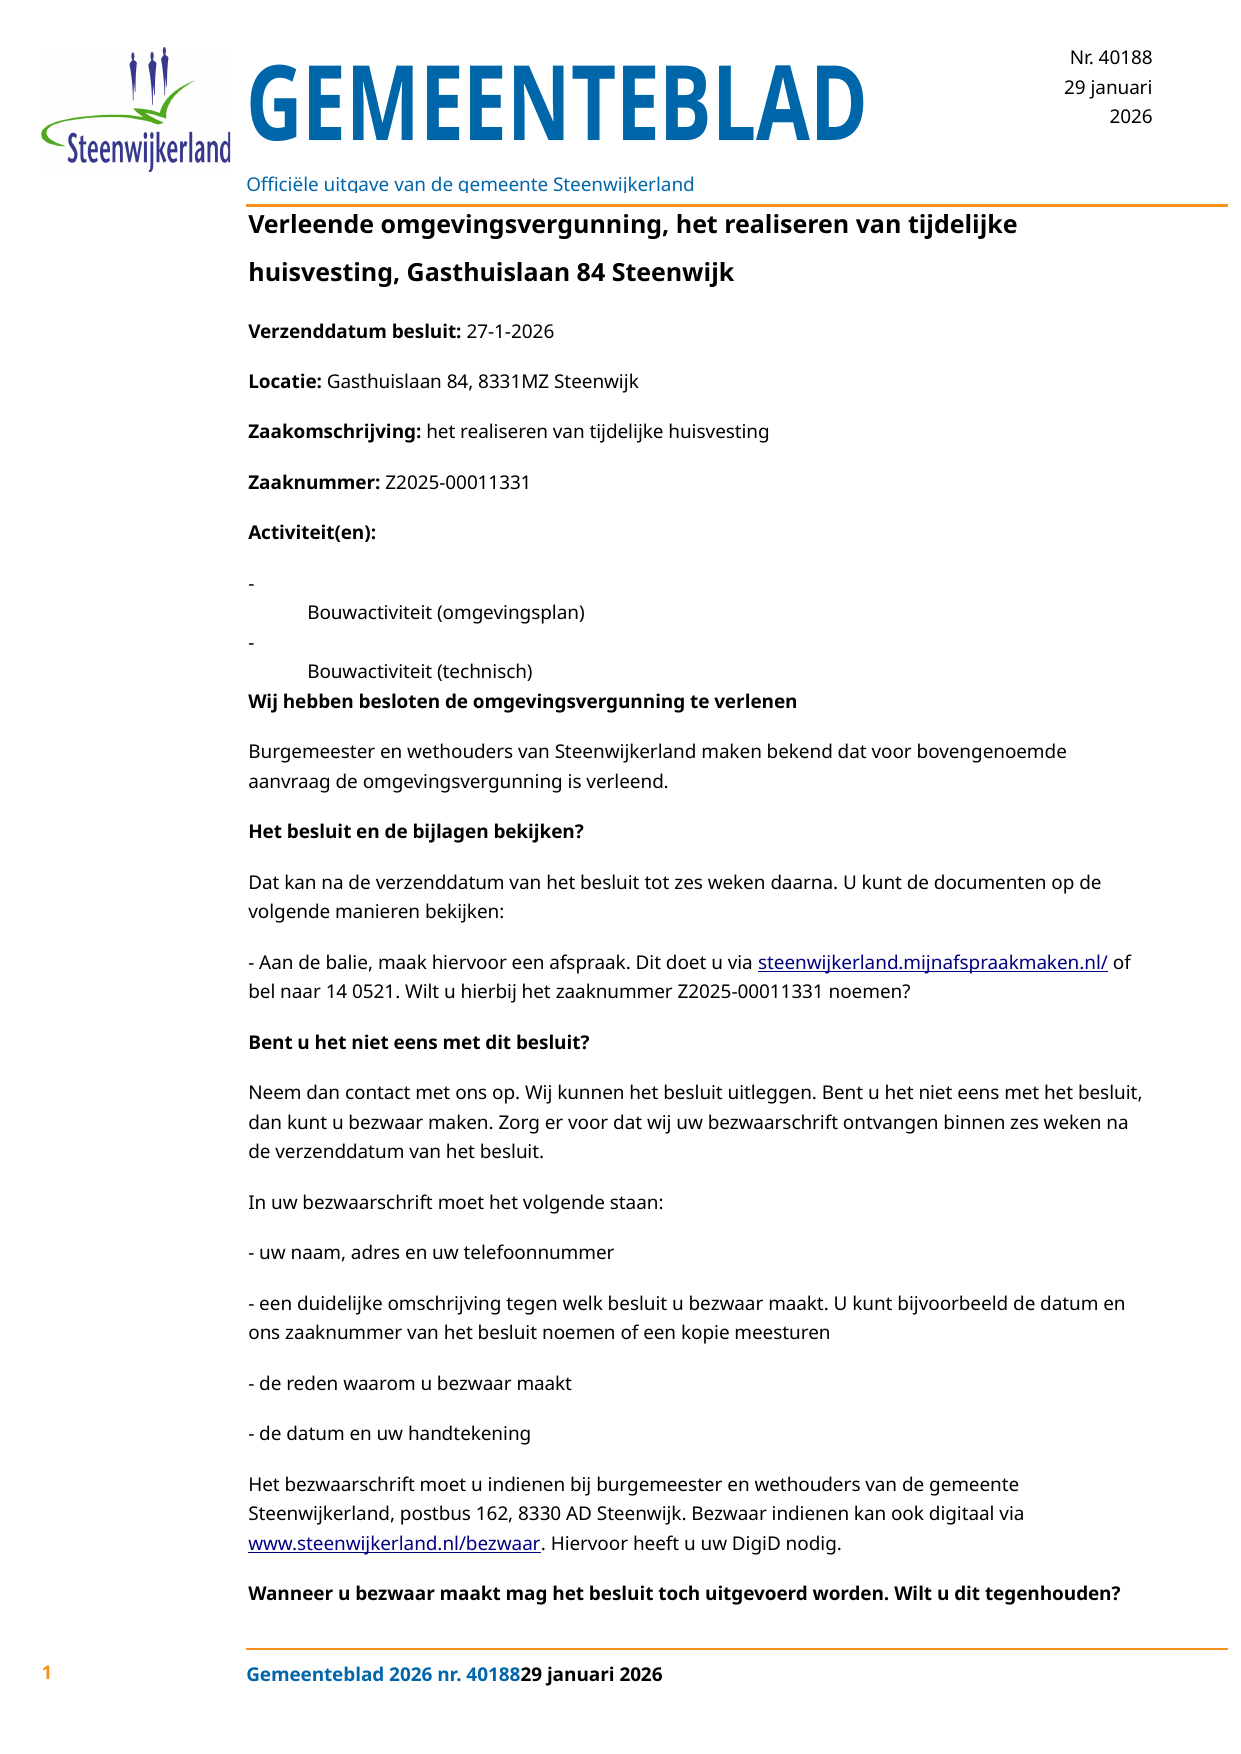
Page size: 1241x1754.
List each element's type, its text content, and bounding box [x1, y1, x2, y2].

text - Aan de balie, maak hiervoor een afspraak. Dit doet u via steenwijkerland.mijnafspraakmaken.nl/ of bel naar 14 0521. Wilt u hierbij het zaaknummer Z2025-00011331 noemen? [248, 949, 1152, 1004]
text Zaaknummer: Z2025-00011331 [248, 469, 1152, 495]
text - de reden waarom u bezwaar maakt [248, 1370, 1152, 1396]
text Neem dan contact met ons op. Wij kunnen het besluit uitleggen. Bent u het niet eens met het besluit, dan kunt u bezwaar maken. Zorg er voor dat wij uw bezwaarschrift ontvangen binnen zes weken na de verzenddatum van het besluit. [248, 1079, 1152, 1164]
text Burgemeester en wethouders van Steenwijkerland maken bekend dat voor bovengenoemde aanvraag de omgevingsvergunning is verleend. [248, 739, 1152, 794]
text In uw bezwaarschrift moet het volgende staan: [248, 1189, 1152, 1215]
text - een duidelijke omschrijving tegen welk besluit u bezwaar maakt. U kunt bijvoorbeeld de datum en ons zaaknummer van het besluit noemen of een kopie meesturen [248, 1290, 1152, 1345]
list Bouwactiviteit (omgevingsplan) [248, 599, 1152, 625]
text Locatie: Gasthuislaan 84, 8331MZ Steenwijk [248, 368, 1152, 394]
text Verzenddatum besluit: 27-1-2026 [248, 318, 1152, 344]
text Wij hebben besloten de omgevingsvergunning te verlenen [248, 688, 1152, 714]
text Dat kan na de verzenddatum van het besluit tot zes weken daarna. U kunt de documenten op de volgende manieren bekijken: [248, 869, 1152, 924]
text Verleende omgevingsvergunning, het realiseren van tijdelijke huisvesting, Gasthuislaan 84 Steenwijk [248, 207, 1152, 288]
picture [41, 47, 231, 172]
text Activiteit(en): [248, 519, 1152, 545]
text Het bezwaarschrift moet u indienen bij burgemeester en wethouders van de gemeente Steenwijkerland, postbus 162, 8330 AD Steenwijk. Bezwaar indienen kan ook digitaal via www.steenwijkerland.nl/bezwaar. Hiervoor heeft u uw DigiD nodig. [248, 1471, 1152, 1556]
text - de datum en uw handtekening [248, 1420, 1152, 1446]
text Bent u het niet eens met dit besluit? [248, 1029, 1152, 1055]
list Bouwactiviteit (technisch) [248, 659, 1152, 684]
text Wanneer u bezwaar maakt mag het besluit toch uitgevoerd worden. Wilt u dit tegenhouden? [248, 1580, 1152, 1606]
text Zaakomschrijving: het realiseren van tijdelijke huisvesting [248, 419, 1152, 444]
text Het besluit en de bijlagen bekijken? [248, 819, 1152, 844]
text - uw naam, adres en uw telefoonnummer [248, 1239, 1152, 1265]
